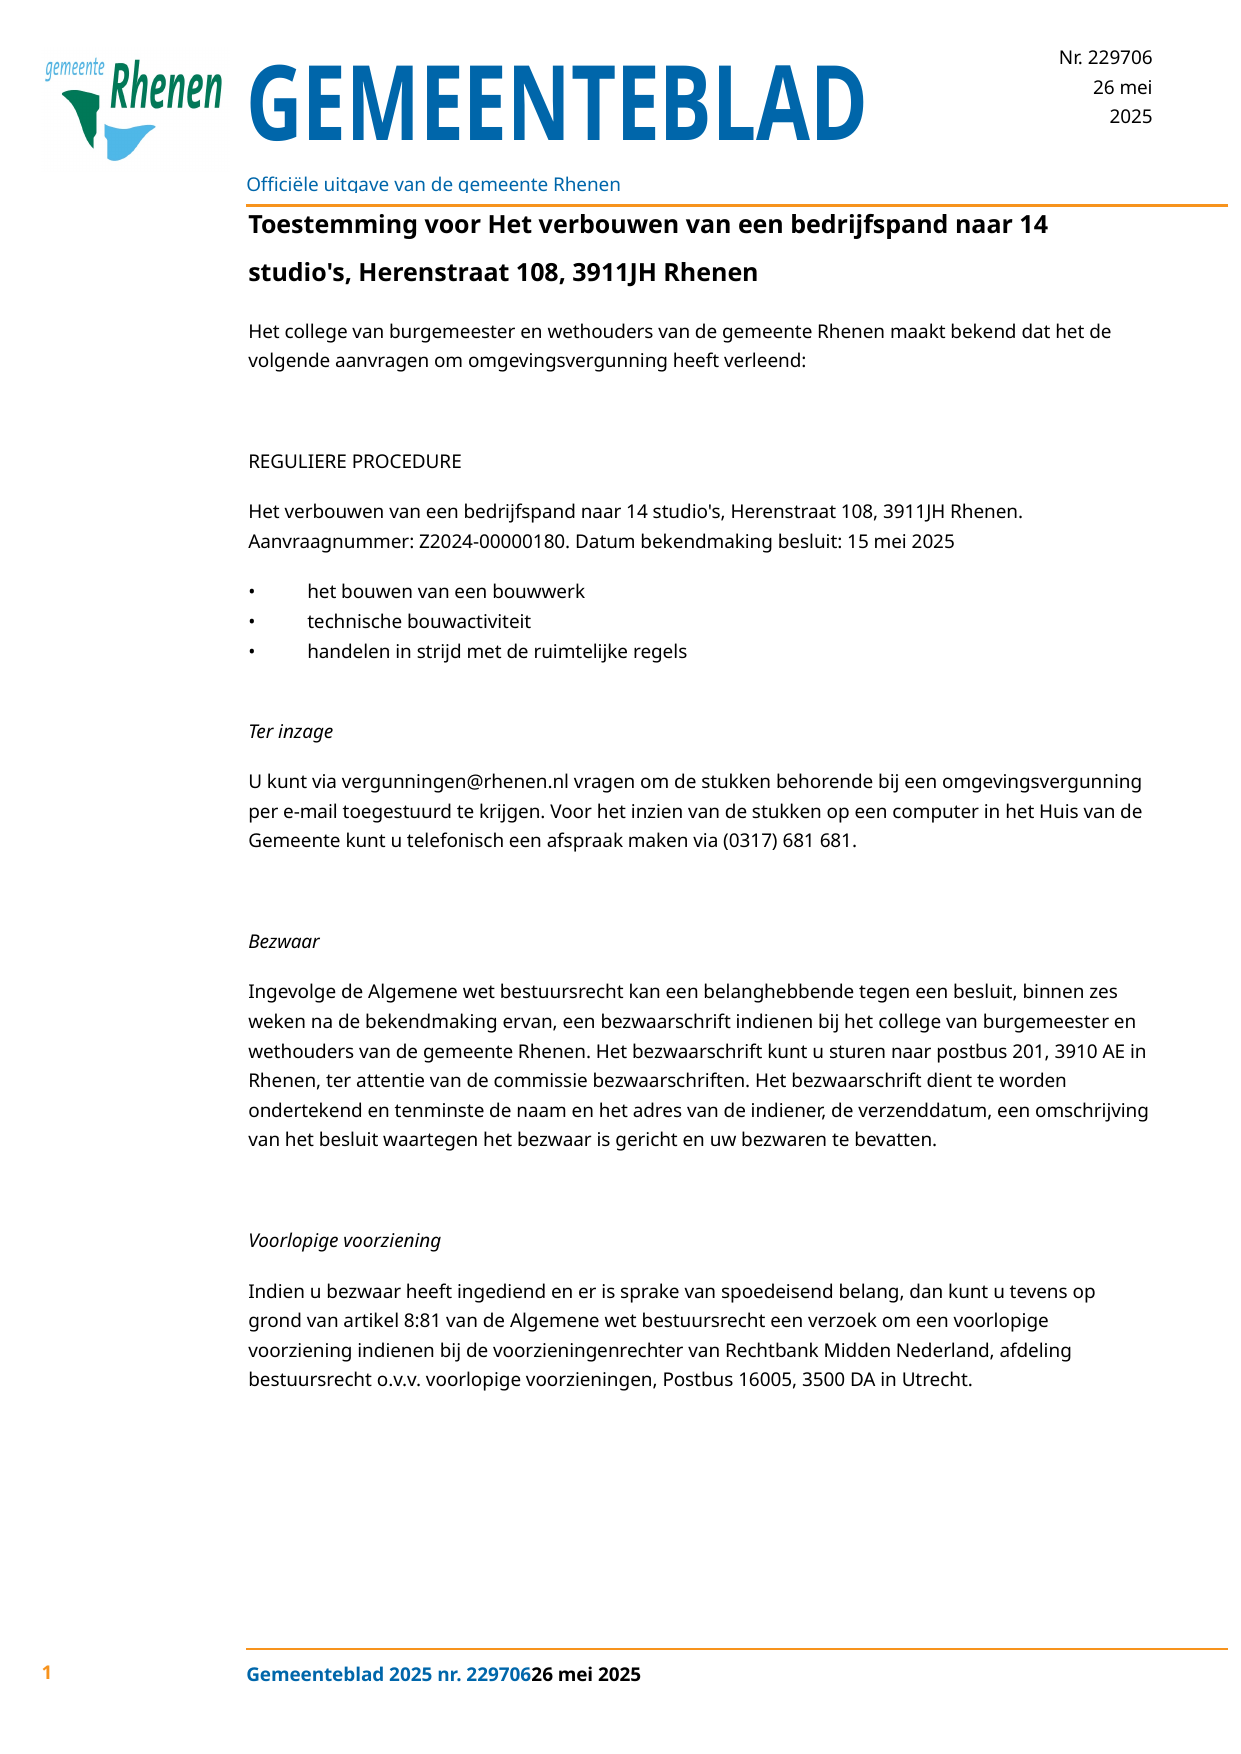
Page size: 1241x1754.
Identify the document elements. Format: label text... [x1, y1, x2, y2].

text Bezwaar [248, 928, 1152, 954]
text Toestemming voor Het verbouwen van een bedrijfspand naar 14 studio's, Herenstraat 108, 3911JH Rhenen [248, 207, 1152, 288]
list handelen in strijd met de ruimtelijke regels [248, 638, 1152, 664]
text REGULIERE PROCEDURE [248, 448, 1152, 474]
list technische bouwactiviteit [248, 608, 1152, 634]
text Voorlopige voorziening [248, 1227, 1152, 1253]
text Ter inzage [248, 718, 1152, 744]
list het bouwen van een bouwwerk [248, 579, 1152, 604]
text Het college van burgemeester en wethouders van de gemeente Rhenen maakt bekend dat het de volgende aanvragen om omgevingsvergunning heeft verleend: [248, 318, 1152, 373]
text Het verbouwen van een bedrijfspand naar 14 studio's, Herenstraat 108, 3911JH Rhenen. Aanvraagnummer: Z2024-00000180. Datum bekendmaking besluit: 15 mei 2025 [248, 499, 1152, 554]
text U kunt via vergunningen@rhenen.nl vragen om de stukken behorende bij een omgevingsvergunning per e-mail toegestuurd te krijgen. Voor het inzien van de stukken op een computer in het Huis van de Gemeente kunt u telefonisch een afspraak maken via (0317) 681 681. [248, 768, 1152, 853]
text Ingevolge de Algemene wet bestuursrecht kan een belanghebbende tegen een besluit, binnen zes weken na de bekendmaking ervan, een bezwaarschrift indienen bij het college van burgemeester en wethouders van de gemeente Rhenen. Het bezwaarschrift kunt u sturen naar postbus 201, 3910 AE in Rhenen, ter attentie van de commissie bezwaarschriften. Het bezwaarschrift dient te worden ondertekend en tenminste de naam en het adres van de indiener, de verzenddatum, een omschrijving van het besluit waartegen het bezwaar is gericht en uw bezwaren te bevatten. [248, 979, 1152, 1152]
picture [41, 47, 231, 172]
text Indien u bezwaar heeft ingediend en er is sprake van spoedeisend belang, dan kunt u tevens op grond van artikel 8:81 van de Algemene wet bestuursrecht een verzoek om een voorlopige voorziening indienen bij de voorzieningenrechter van Rechtbank Midden Nederland, afdeling bestuursrecht o.v.v. voorlopige voorzieningen, Postbus 16005, 3500 DA in Utrecht. [248, 1278, 1152, 1392]
